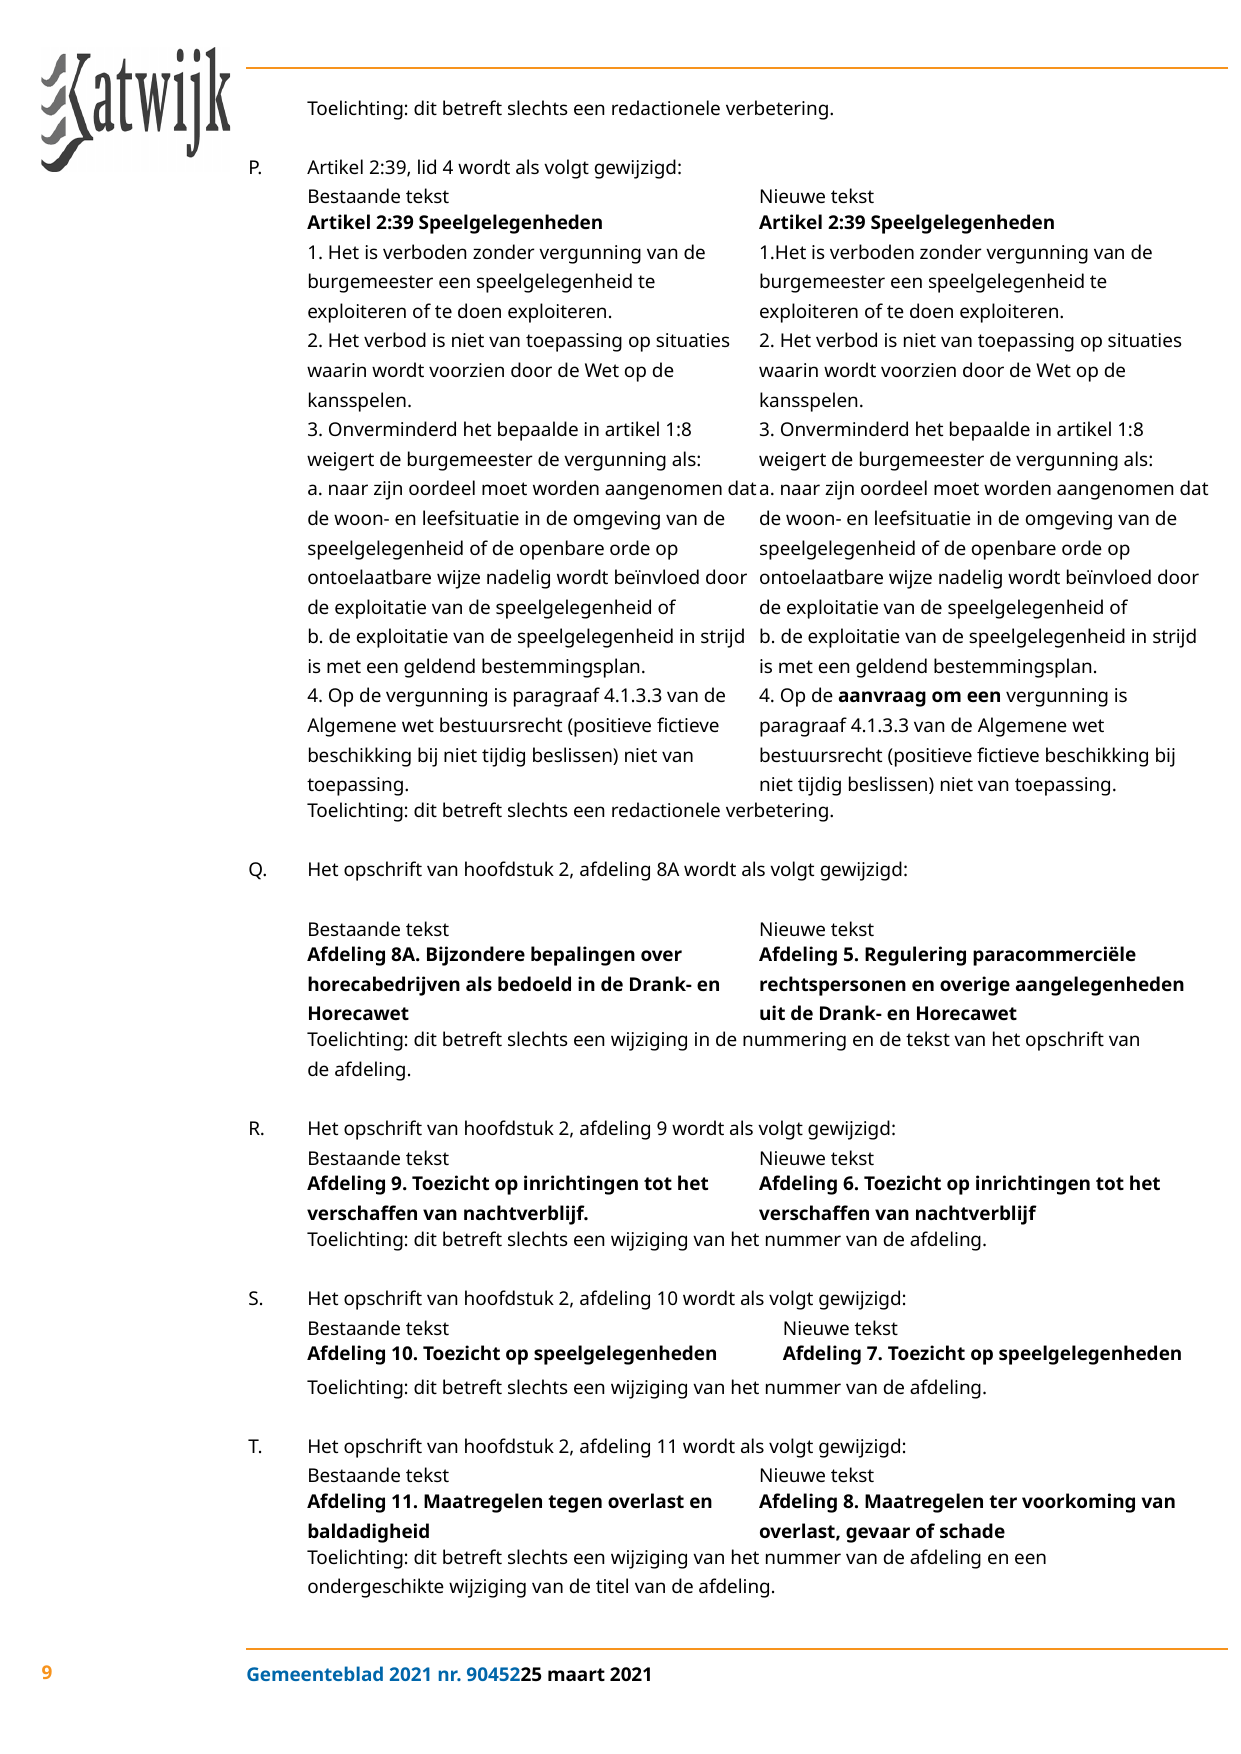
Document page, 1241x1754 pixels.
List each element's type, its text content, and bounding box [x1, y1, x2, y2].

table_cell Afdeling 8. Maatregelen ter voorkoming van overlast, gevaar of schade [759, 1489, 1211, 1544]
table_cell Afdeling 11. Maatregelen tegen overlast en baldadigheid [307, 1489, 759, 1544]
list Toelichting: dit betreft slechts een redactionele verbetering. [248, 797, 1152, 823]
table_cell Afdeling 6. Toezicht op inrichtingen tot het verschaffen van nachtverblijf [759, 1171, 1211, 1226]
list Toelichting: dit betreft slechts een redactionele verbetering. [248, 95, 1152, 121]
list Het opschrift van hoofdstuk 2, afdeling 11 wordt als volgt gewijzigd: [248, 1433, 1152, 1459]
picture [41, 47, 231, 172]
table_header Nieuwe tekst [759, 184, 1211, 209]
table_header Nieuwe tekst [759, 916, 1211, 941]
table_cell Afdeling 5. Regulering paracommerciële rechtspersonen en overige aangelegenheden uit de Drank- en Horecawet [759, 941, 1211, 1026]
table_cell Artikel 2:39 Speelgelegenheden 1. Het is verboden zonder vergunning van de burgemeester een speelgelegenheid te exploiteren of te doen exploiteren. 2. Het verbod is niet van toepassing op situaties waarin wordt voorzien door de Wet op de kansspelen. 3. Onverminderd het bepaalde in artikel 1:8 weigert de burgemeester de vergunning als: a. naar zijn oordeel moet worden aangenomen dat de woon- en leefsituatie in de omgeving van de speelgelegenheid of de openbare orde op ontoelaatbare wijze nadelig wordt beïnvloed door de exploitatie van de speelgelegenheid of b. de exploitatie van de speelgelegenheid in strijd is met een geldend bestemmingsplan. 4. Op de vergunning is paragraaf 4.1.3.3 van de Algemene wet bestuursrecht (positieve fictieve beschikking bij niet tijdig beslissen) niet van toepassing. [307, 209, 759, 797]
table_cell Afdeling 9. Toezicht op inrichtingen tot het verschaffen van nachtverblijf. [307, 1171, 759, 1226]
list Toelichting: dit betreft slechts een wijziging van het nummer van de afdeling. [248, 1374, 1152, 1399]
list Artikel 2:39, lid 4 wordt als volgt gewijzigd: [248, 154, 1152, 180]
table_cell Afdeling 10. Toezicht op speelgelegenheden [307, 1341, 783, 1366]
list Toelichting: dit betreft slechts een wijziging in de nummering en de tekst van het opschrift van de afdeling. [248, 1026, 1152, 1082]
list Toelichting: dit betreft slechts een wijziging van het nummer van de afdeling en een ondergeschikte wijziging van de titel van de afdeling. [248, 1544, 1152, 1599]
table_cell Artikel 2:39 Speelgelegenheden 1.Het is verboden zonder vergunning van de burgemeester een speelgelegenheid te exploiteren of te doen exploiteren. 2. Het verbod is niet van toepassing op situaties waarin wordt voorzien door de Wet op de kansspelen. 3. Onverminderd het bepaalde in artikel 1:8 weigert de burgemeester de vergunning als: a. naar zijn oordeel moet worden aangenomen dat de woon- en leefsituatie in de omgeving van de speelgelegenheid of de openbare orde op ontoelaatbare wijze nadelig wordt beïnvloed door de exploitatie van de speelgelegenheid of b. de exploitatie van de speelgelegenheid in strijd is met een geldend bestemmingsplan. 4. Op de aanvraag om een vergunning is paragraaf 4.1.3.3 van de Algemene wet bestuursrecht (positieve fictieve beschikking bij niet tijdig beslissen) niet van toepassing. [759, 209, 1211, 797]
list Het opschrift van hoofdstuk 2, afdeling 10 wordt als volgt gewijzigd: [248, 1285, 1152, 1311]
list Het opschrift van hoofdstuk 2, afdeling 9 wordt als volgt gewijzigd: [248, 1115, 1152, 1141]
table_cell Afdeling 7. Toezicht op speelgelegenheden [783, 1341, 1211, 1366]
table_header Nieuwe tekst [783, 1315, 1211, 1341]
table_header Bestaande tekst [307, 916, 759, 941]
list Toelichting: dit betreft slechts een wijziging van het nummer van de afdeling. [248, 1226, 1152, 1252]
list Het opschrift van hoofdstuk 2, afdeling 8A wordt als volgt gewijzigd: [248, 856, 1152, 882]
table_header Bestaande tekst [307, 1145, 759, 1171]
table_cell Afdeling 8A. Bijzondere bepalingen over horecabedrijven als bedoeld in de Drank- en Horecawet [307, 941, 759, 1026]
table_header Nieuwe tekst [759, 1463, 1211, 1488]
table_header Bestaande tekst [307, 1463, 759, 1488]
table_header Bestaande tekst [307, 184, 759, 209]
table_header Bestaande tekst [307, 1315, 783, 1341]
table_header Nieuwe tekst [759, 1145, 1211, 1171]
